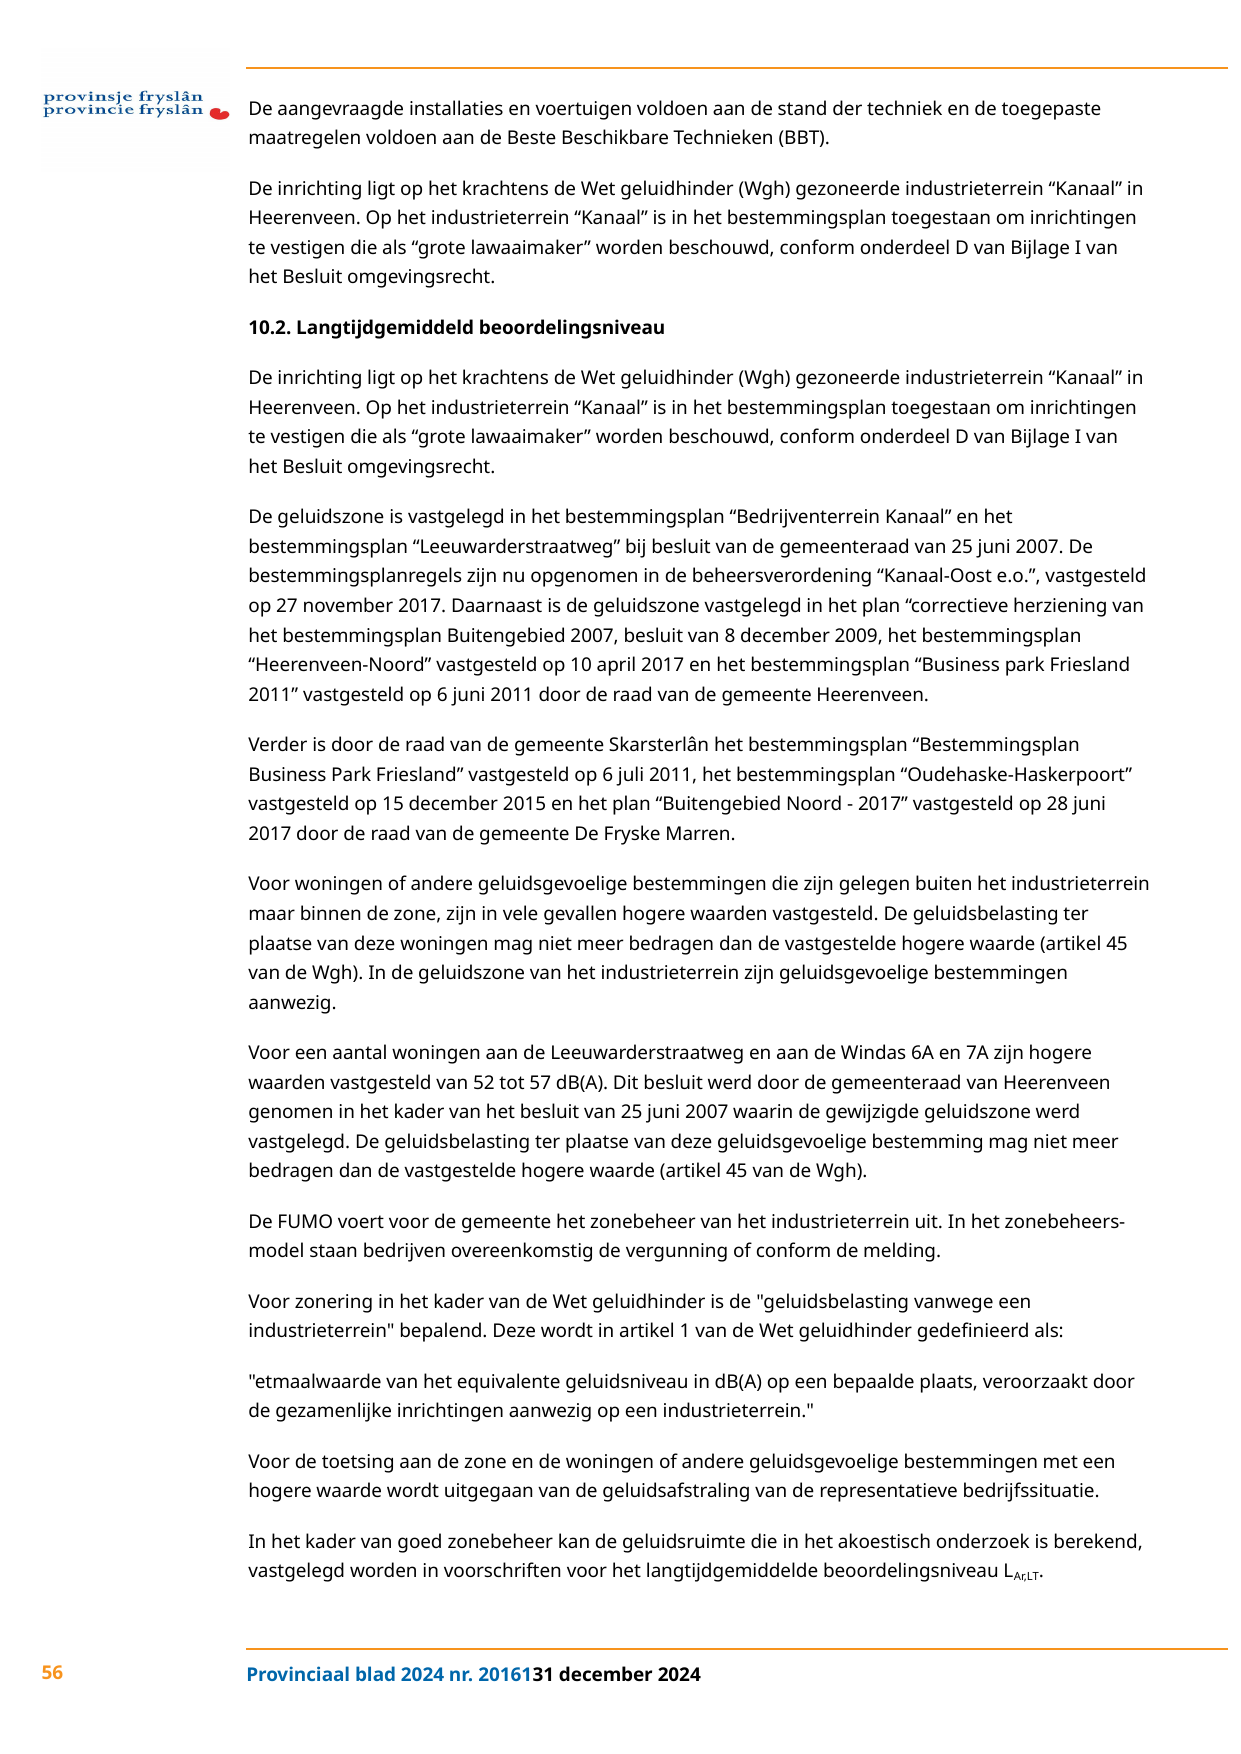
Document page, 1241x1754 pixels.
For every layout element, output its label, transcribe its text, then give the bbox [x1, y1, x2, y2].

text Voor een aantal woningen aan de Leeuwarderstraatweg en aan de Windas 6A en 7A zijn hogere waarden vastgesteld van 52 tot 57 dB(A). Dit besluit werd door de gemeenteraad van Heerenveen genomen in het kader van het besluit van 25 juni 2007 waarin de gewijzigde geluidszone werd vastgelegd. De geluidsbelasting ter plaatse van deze geluidsgevoelige bestemming mag niet meer bedragen dan de vastgestelde hogere waarde (artikel 45 van de Wgh). [248, 1039, 1152, 1183]
text Voor zonering in het kader van de Wet geluidhinder is de "geluidsbelasting vanwege een industrieterrein" bepalend. Deze wordt in artikel 1 van de Wet geluidhinder gedefinieerd als: [248, 1288, 1152, 1343]
text Verder is door de raad van de gemeente Skarsterlân het bestemmingsplan “Bestemmingsplan Business Park Friesland” vastgesteld op 6 juli 2011, het bestemmingsplan “Oudehaske-Haskerpoort” vastgesteld op 15 december 2015 en het plan “Buitengebied Noord - 2017” vastgesteld op 28 juni 2017 door de raad van de gemeente De Fryske Marren. [248, 731, 1152, 846]
text De FUMO voert voor de gemeente het zonebeheer van het industrieterrein uit. In het zonebeheers-model staan bedrijven overeenkomstig de vergunning of conform de melding. [248, 1208, 1152, 1263]
text De inrichting ligt op het krachtens de Wet geluidhinder (Wgh) gezoneerde industrieterrein “Kanaal” in Heerenveen. Op het industrieterrein “Kanaal” is in het bestemmingsplan toegestaan om inrichtingen te vestigen die als “grote lawaaimaker” worden beschouwd, conform onderdeel D van Bijlage I van het Besluit omgevingsrecht. [248, 364, 1152, 479]
text Voor de toetsing aan de zone en de woningen of andere geluidsgevoelige bestemmingen met een hogere waarde wordt uitgegaan van de geluidsafstraling van de representatieve bedrijfssituatie. [248, 1448, 1152, 1503]
text De inrichting ligt op het krachtens de Wet geluidhinder (Wgh) gezoneerde industrieterrein “Kanaal” in Heerenveen. Op het industrieterrein “Kanaal” is in het bestemmingsplan toegestaan om inrichtingen te vestigen die als “grote lawaaimaker” worden beschouwd, conform onderdeel D van Bijlage I van het Besluit omgevingsrecht. [248, 175, 1152, 289]
text In het kader van goed zonebeheer kan de geluidsruimte die in het akoestisch onderzoek is berekend, vastgelegd worden in voorschriften voor het langtijdgemiddelde beoordelingsniveau LAr,LT. [248, 1528, 1152, 1583]
text Voor woningen of andere geluidsgevoelige bestemmingen die zijn gelegen buiten het industrieterrein maar binnen de zone, zijn in vele gevallen hogere waarden vastgesteld. De geluidsbelasting ter plaatse van deze woningen mag niet meer bedragen dan de vastgestelde hogere waarde (artikel 45 van de Wgh). In de geluidszone van het industrieterrein zijn geluidsgevoelige bestemmingen aanwezig. [248, 871, 1152, 1015]
text 10.2. Langtijdgemiddeld beoordelingsniveau [248, 314, 1152, 340]
picture [41, 47, 231, 172]
text "etmaalwaarde van het equivalente geluidsniveau in dB(A) op een bepaalde plaats, veroorzaakt door de gezamenlijke inrichtingen aanwezig op een industrieterrein." [248, 1368, 1152, 1423]
text De aangevraagde installaties en voertuigen voldoen aan de stand der techniek en de toegepaste maatregelen voldoen aan de Beste Beschikbare Technieken (BBT). [248, 95, 1152, 150]
text De geluidszone is vastgelegd in het bestemmingsplan “Bedrijventerrein Kanaal” en het bestemmingsplan “Leeuwarderstraatweg” bij besluit van de gemeenteraad van 25 juni 2007. De bestemmingsplanregels zijn nu opgenomen in de beheersverordening “Kanaal-Oost e.o.”, vastgesteld op 27 november 2017. Daarnaast is de geluidszone vastgelegd in het plan “correctieve herziening van het bestemmingsplan Buitengebied 2007, besluit van 8 december 2009, het bestemmingsplan “Heerenveen-Noord” vastgesteld op 10 april 2017 en het bestemmingsplan “Business park Friesland 2011” vastgesteld op 6 juni 2011 door de raad van de gemeente Heerenveen. [248, 503, 1152, 707]
